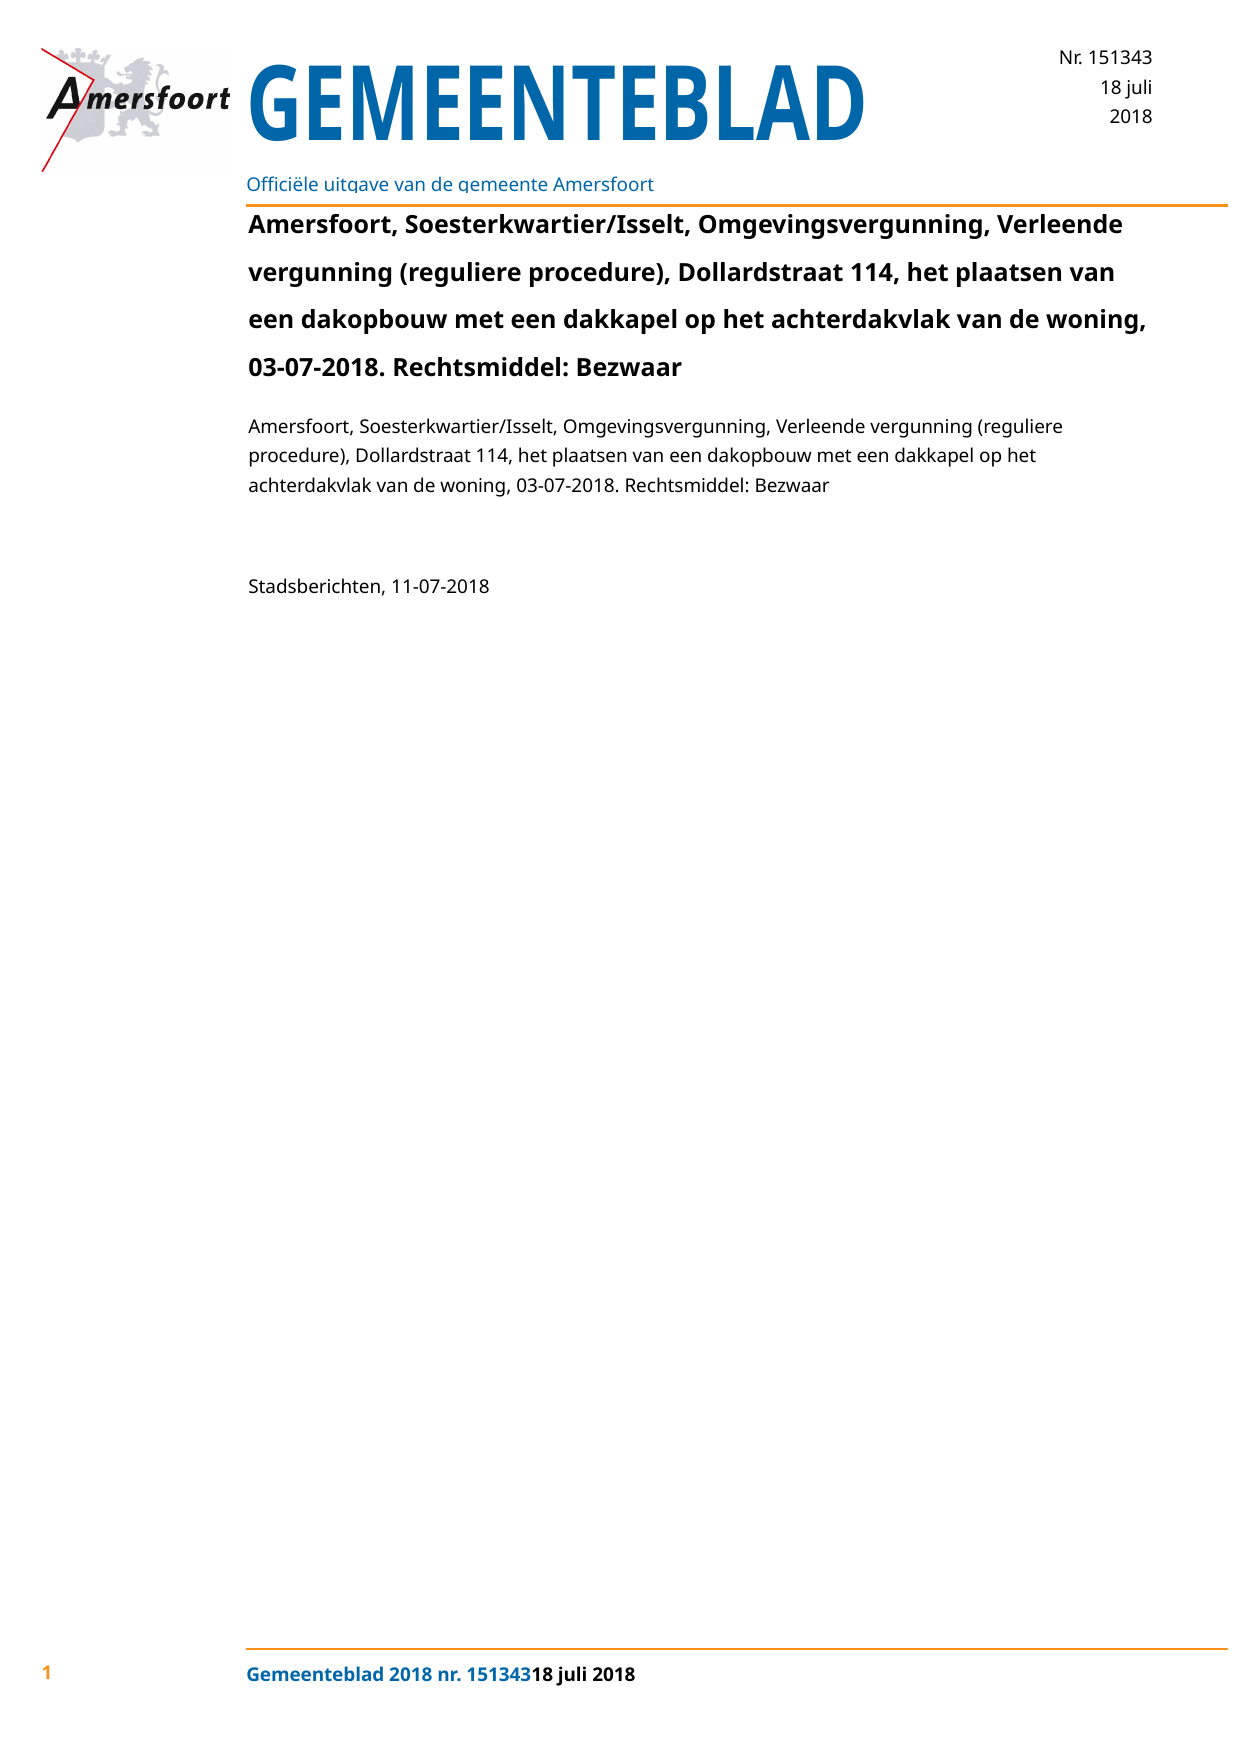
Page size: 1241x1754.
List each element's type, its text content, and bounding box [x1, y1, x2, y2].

text Amersfoort, Soesterkwartier/Isselt, Omgevingsvergunning, Verleende vergunning (reguliere procedure), Dollardstraat 114, het plaatsen van een dakopbouw met een dakkapel op het achterdakvlak van de woning, 03-07-2018. Rechtsmiddel: Bezwaar [248, 207, 1152, 384]
picture [41, 47, 231, 172]
text Stadsberichten, 11-07-2018 [248, 573, 1152, 599]
text Amersfoort, Soesterkwartier/Isselt, Omgevingsvergunning, Verleende vergunning (reguliere procedure), Dollardstraat 114, het plaatsen van een dakopbouw met een dakkapel op het achterdakvlak van de woning, 03-07-2018. Rechtsmiddel: Bezwaar [248, 413, 1152, 498]
